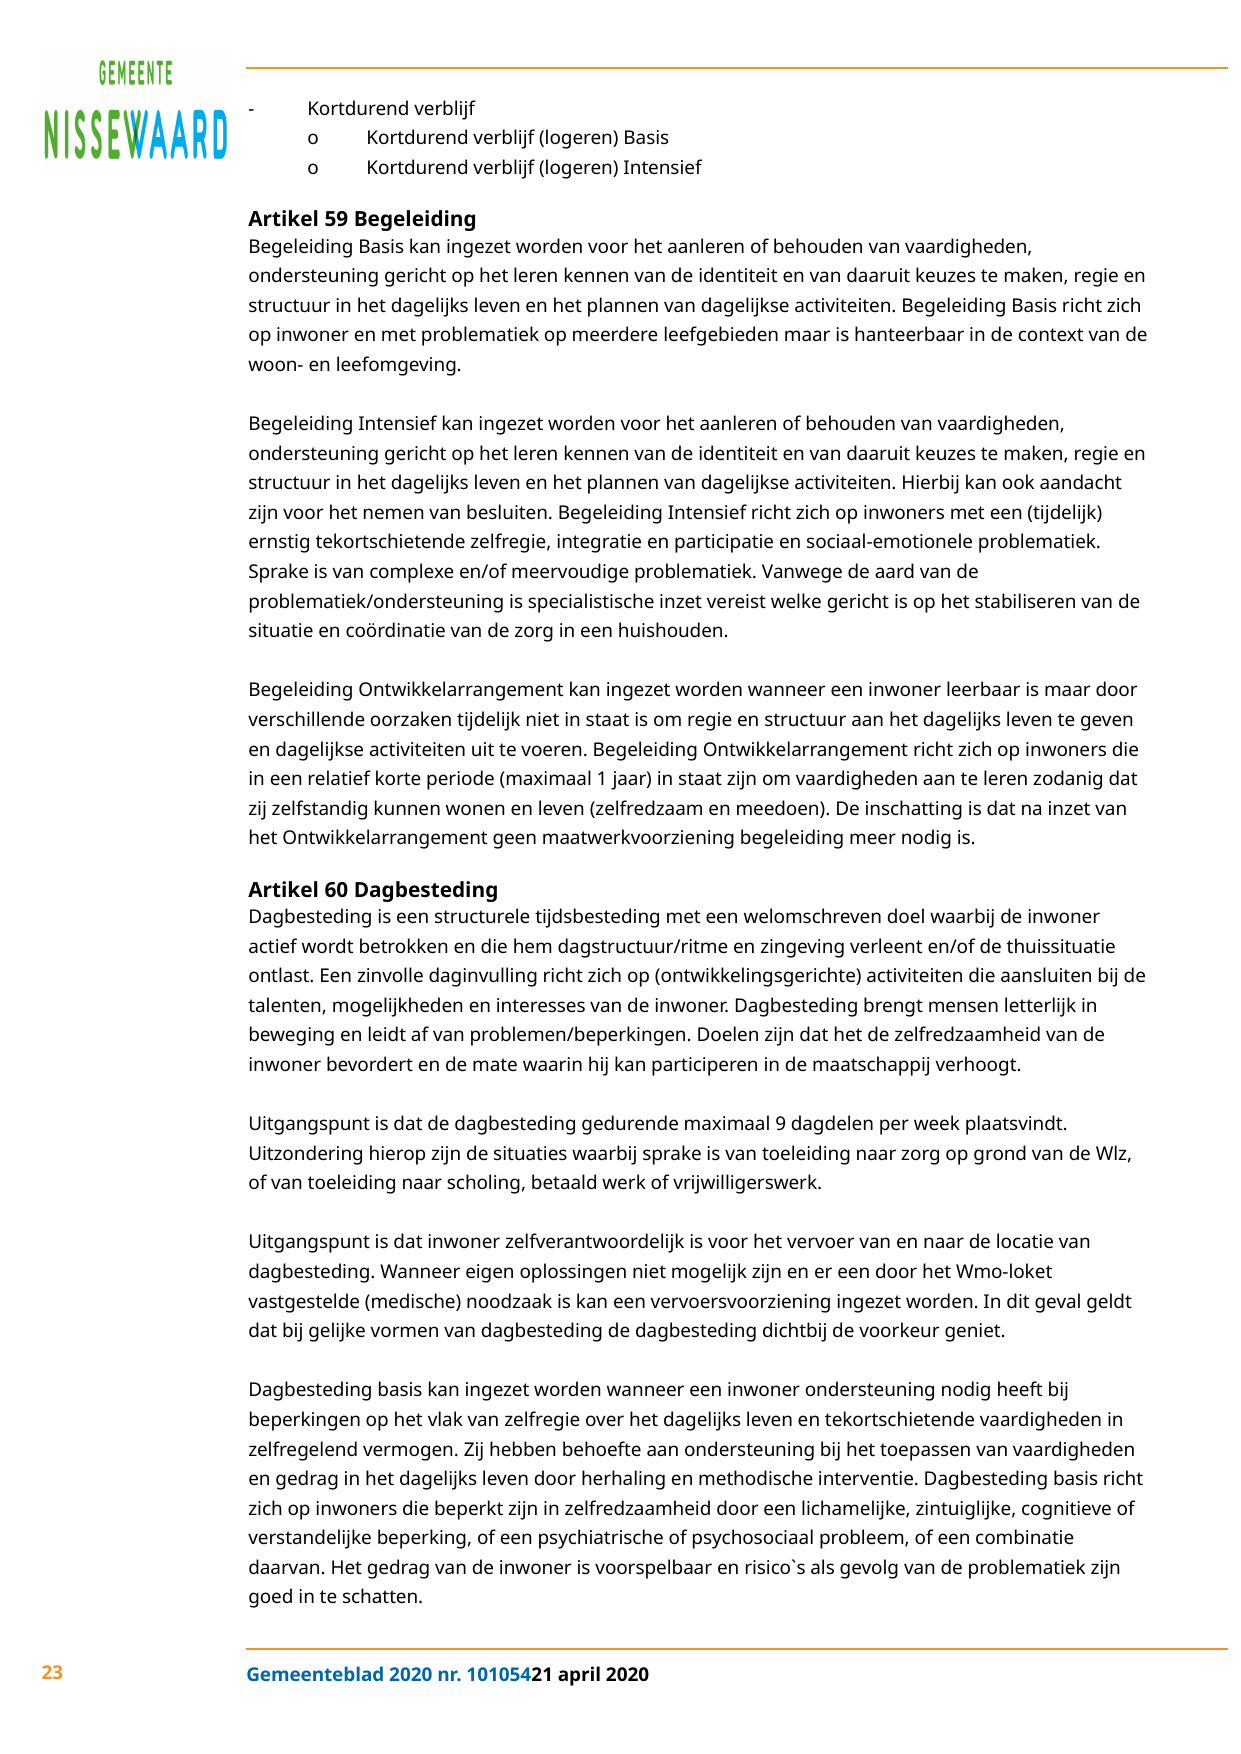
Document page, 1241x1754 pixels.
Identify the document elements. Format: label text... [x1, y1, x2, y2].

list Kortdurend verblijf (logeren) Intensief [307, 154, 1152, 180]
text Begeleiding Ontwikkelarrangement kan ingezet worden wanneer een inwoner leerbaar is maar door verschillende oorzaken tijdelijk niet in staat is om regie en structuur aan het dagelijks leven te geven en dagelijkse activiteiten uit te voeren. Begeleiding Ontwikkelarrangement richt zich op inwoners die in een relatief korte periode (maximaal 1 jaar) in staat zijn om vaardigheden aan te leren zodanig dat zij zelfstandig kunnen wonen en leven (zelfredzaam en meedoen). De inschatting is dat na inzet van het Ontwikkelarrangement geen maatwerkvoorziening begeleiding meer nodig is. [248, 677, 1152, 850]
text Begeleiding Intensief kan ingezet worden voor het aanleren of behouden van vaardigheden, ondersteuning gericht op het leren kennen van de identiteit en van daaruit keuzes te maken, regie en structuur in het dagelijks leven en het plannen van dagelijkse activiteiten. Hierbij kan ook aandacht zijn voor het nemen van besluiten. Begeleiding Intensief richt zich op inwoners met een (tijdelijk) ernstig tekortschietende zelfregie, integratie en participatie en sociaal-emotionele problematiek. Sprake is van complexe en/of meervoudige problematiek. Vanwege de aard van de problematiek/ondersteuning is specialistische inzet vereist welke gericht is op het stabiliseren van de situatie en coördinatie van de zorg in een huishouden. [248, 410, 1152, 643]
list Kortdurend verblijf [248, 95, 1152, 121]
text Uitgangspunt is dat inwoner zelfverantwoordelijk is voor het vervoer van en naar de locatie van dagbesteding. Wanneer eigen oplossingen niet mogelijk zijn en er een door het Wmo-loket vastgestelde (medische) noodzaak is kan een vervoersvoorziening ingezet worden. In dit geval geldt dat bij gelijke vormen van dagbesteding de dagbesteding dichtbij de voorkeur geniet. [248, 1229, 1152, 1343]
text Dagbesteding is een structurele tijdsbesteding met een welomschreven doel waarbij de inwoner actief wordt betrokken en die hem dagstructuur/ritme en zingeving verleent en/of de thuissituatie ontlast. Een zinvolle daginvulling richt zich op (ontwikkelingsgerichte) activiteiten die aansluiten bij de talenten, mogelijkheden en interesses van de inwoner. Dagbesteding brengt mensen letterlijk in beweging en leidt af van problemen/beperkingen. Doelen zijn dat het de zelfredzaamheid van de inwoner bevordert en de mate waarin hij kan participeren in de maatschappij verhoogt. [248, 903, 1152, 1077]
text Dagbesteding basis kan ingezet worden wanneer een inwoner ondersteuning nodig heeft bij beperkingen op het vlak van zelfregie over het dagelijks leven en tekortschietende vaardigheden in zelfregelend vermogen. Zij hebben behoefte aan ondersteuning bij het toepassen van vaardigheden en gedrag in het dagelijks leven door herhaling en methodische interventie. Dagbesteding basis richt zich op inwoners die beperkt zijn in zelfredzaamheid door een lichamelijke, zintuiglijke, cognitieve of verstandelijke beperking, of een psychiatrische of psychosociaal probleem, of een combinatie daarvan. Het gedrag van de inwoner is voorspelbaar en risico`s als gevolg van de problematiek zijn goed in te schatten. [248, 1377, 1152, 1609]
text Uitgangspunt is dat de dagbesteding gedurende maximaal 9 dagdelen per week plaatsvindt. Uitzondering hierop zijn de situaties waarbij sprake is van toeleiding naar zorg op grond van de Wlz, of van toeleiding naar scholing, betaald werk of vrijwilligerswerk. [248, 1110, 1152, 1195]
text Begeleiding Basis kan ingezet worden voor het aanleren of behouden van vaardigheden, ondersteuning gericht op het leren kennen van de identiteit en van daaruit keuzes te maken, regie en structuur in het dagelijks leven en het plannen van dagelijkse activiteiten. Begeleiding Basis richt zich op inwoner en met problematiek op meerdere leefgebieden maar is hanteerbaar in de context van de woon- en leefomgeving. [248, 233, 1152, 377]
picture [41, 47, 231, 172]
text Artikel 60 Dagbesteding [248, 875, 1152, 903]
list Kortdurend verblijf (logeren) Basis [307, 124, 1152, 150]
text Artikel 59 Begeleiding [248, 204, 1152, 233]
